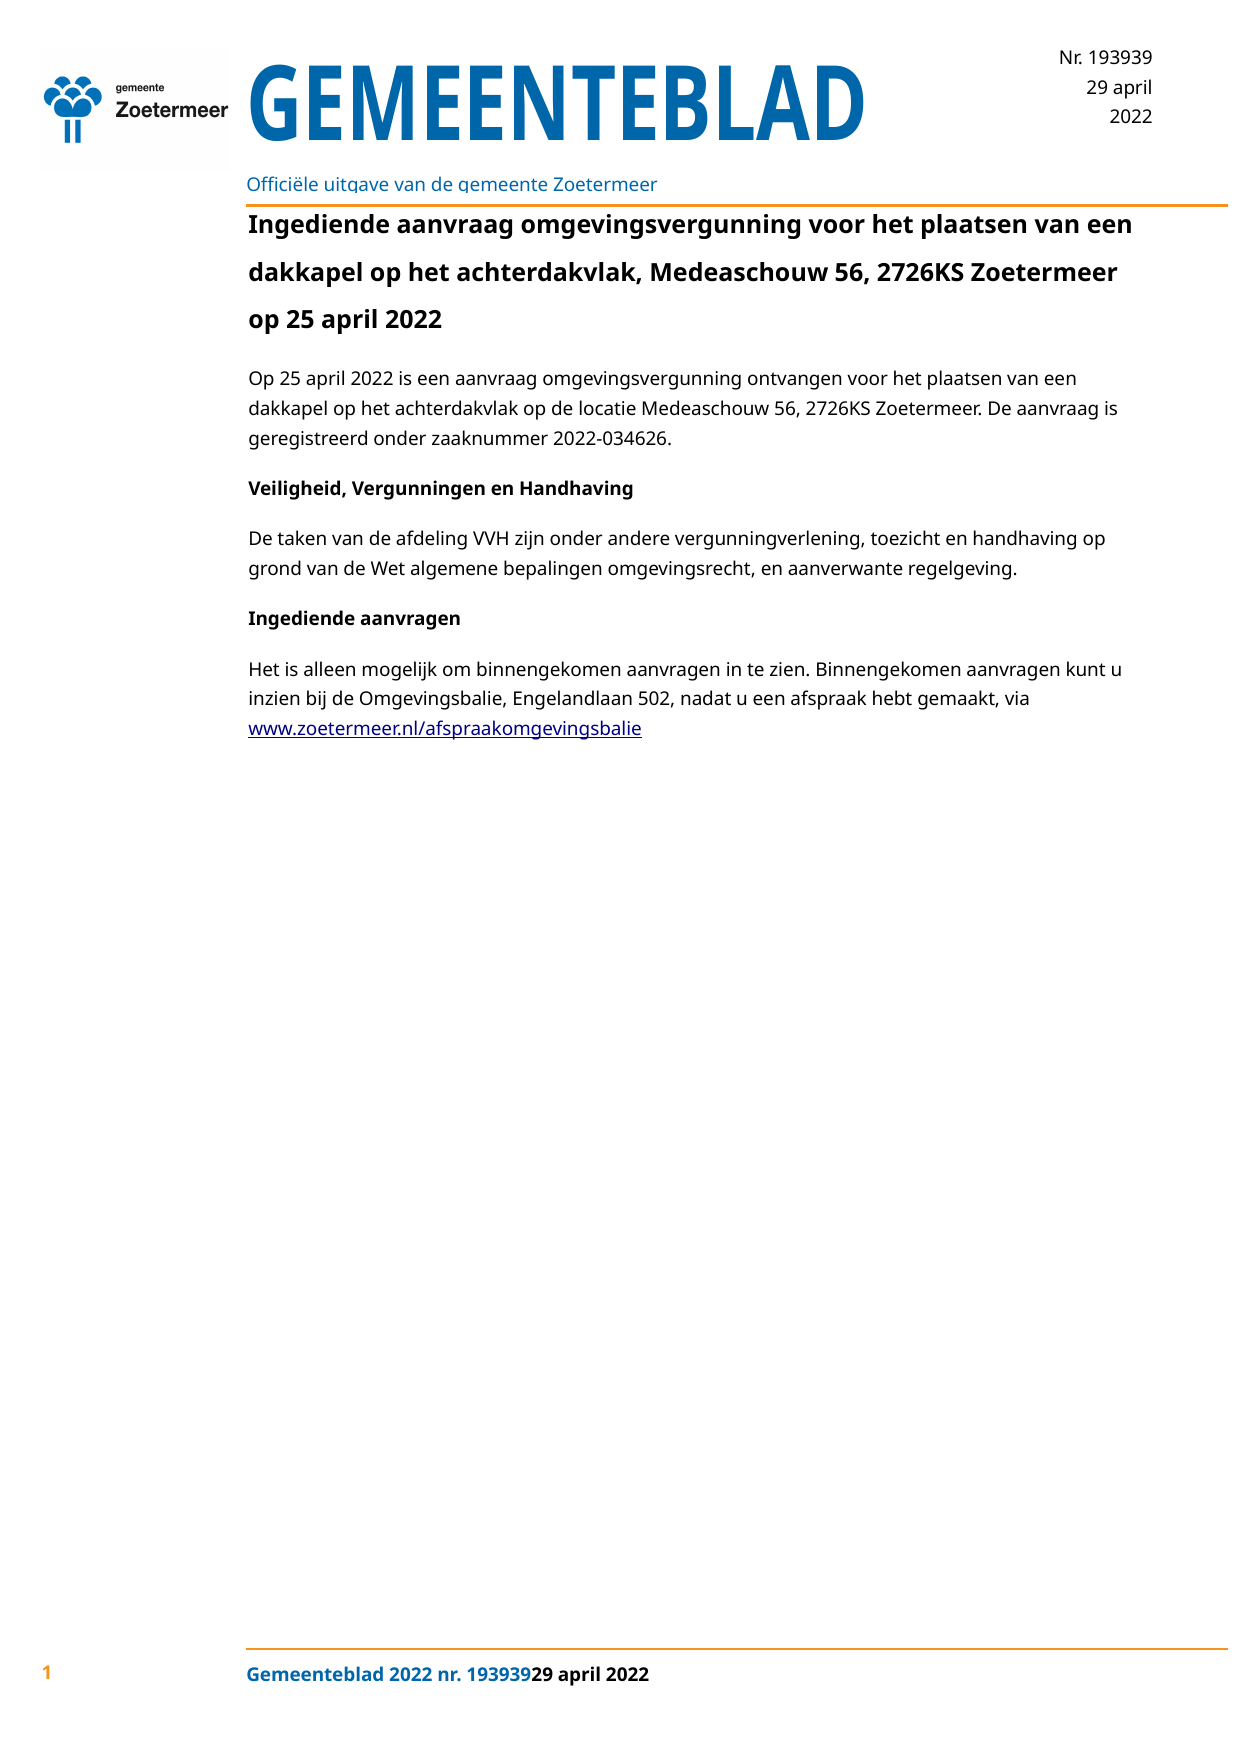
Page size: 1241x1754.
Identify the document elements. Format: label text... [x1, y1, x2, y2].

picture [41, 47, 231, 172]
text Op 25 april 2022 is een aanvraag omgevingsvergunning ontvangen voor het plaatsen van een dakkapel op het achterdakvlak op de locatie Medeaschouw 56, 2726KS Zoetermeer. De aanvraag is geregistreerd onder zaaknummer 2022-034626. [248, 366, 1152, 450]
text Het is alleen mogelijk om binnengekomen aanvragen in te zien. Binnengekomen aanvragen kunt u inzien bij de Omgevingsbalie, Engelandlaan 502, nadat u een afspraak hebt gemaakt, via www.zoetermeer.nl/afspraakomgevingsbalie [248, 656, 1152, 741]
text Veiligheid, Vergunningen en Handhaving [248, 475, 1152, 501]
text Ingediende aanvraag omgevingsvergunning voor het plaatsen van een dakkapel op het achterdakvlak, Medeaschouw 56, 2726KS Zoetermeer op 25 april 2022 [248, 207, 1152, 336]
text De taken van de afdeling VVH zijn onder andere vergunningverlening, toezicht en handhaving op grond van de Wet algemene bepalingen omgevingsrecht, en aanverwante regelgeving. [248, 526, 1152, 581]
text Ingediende aanvragen [248, 606, 1152, 631]
